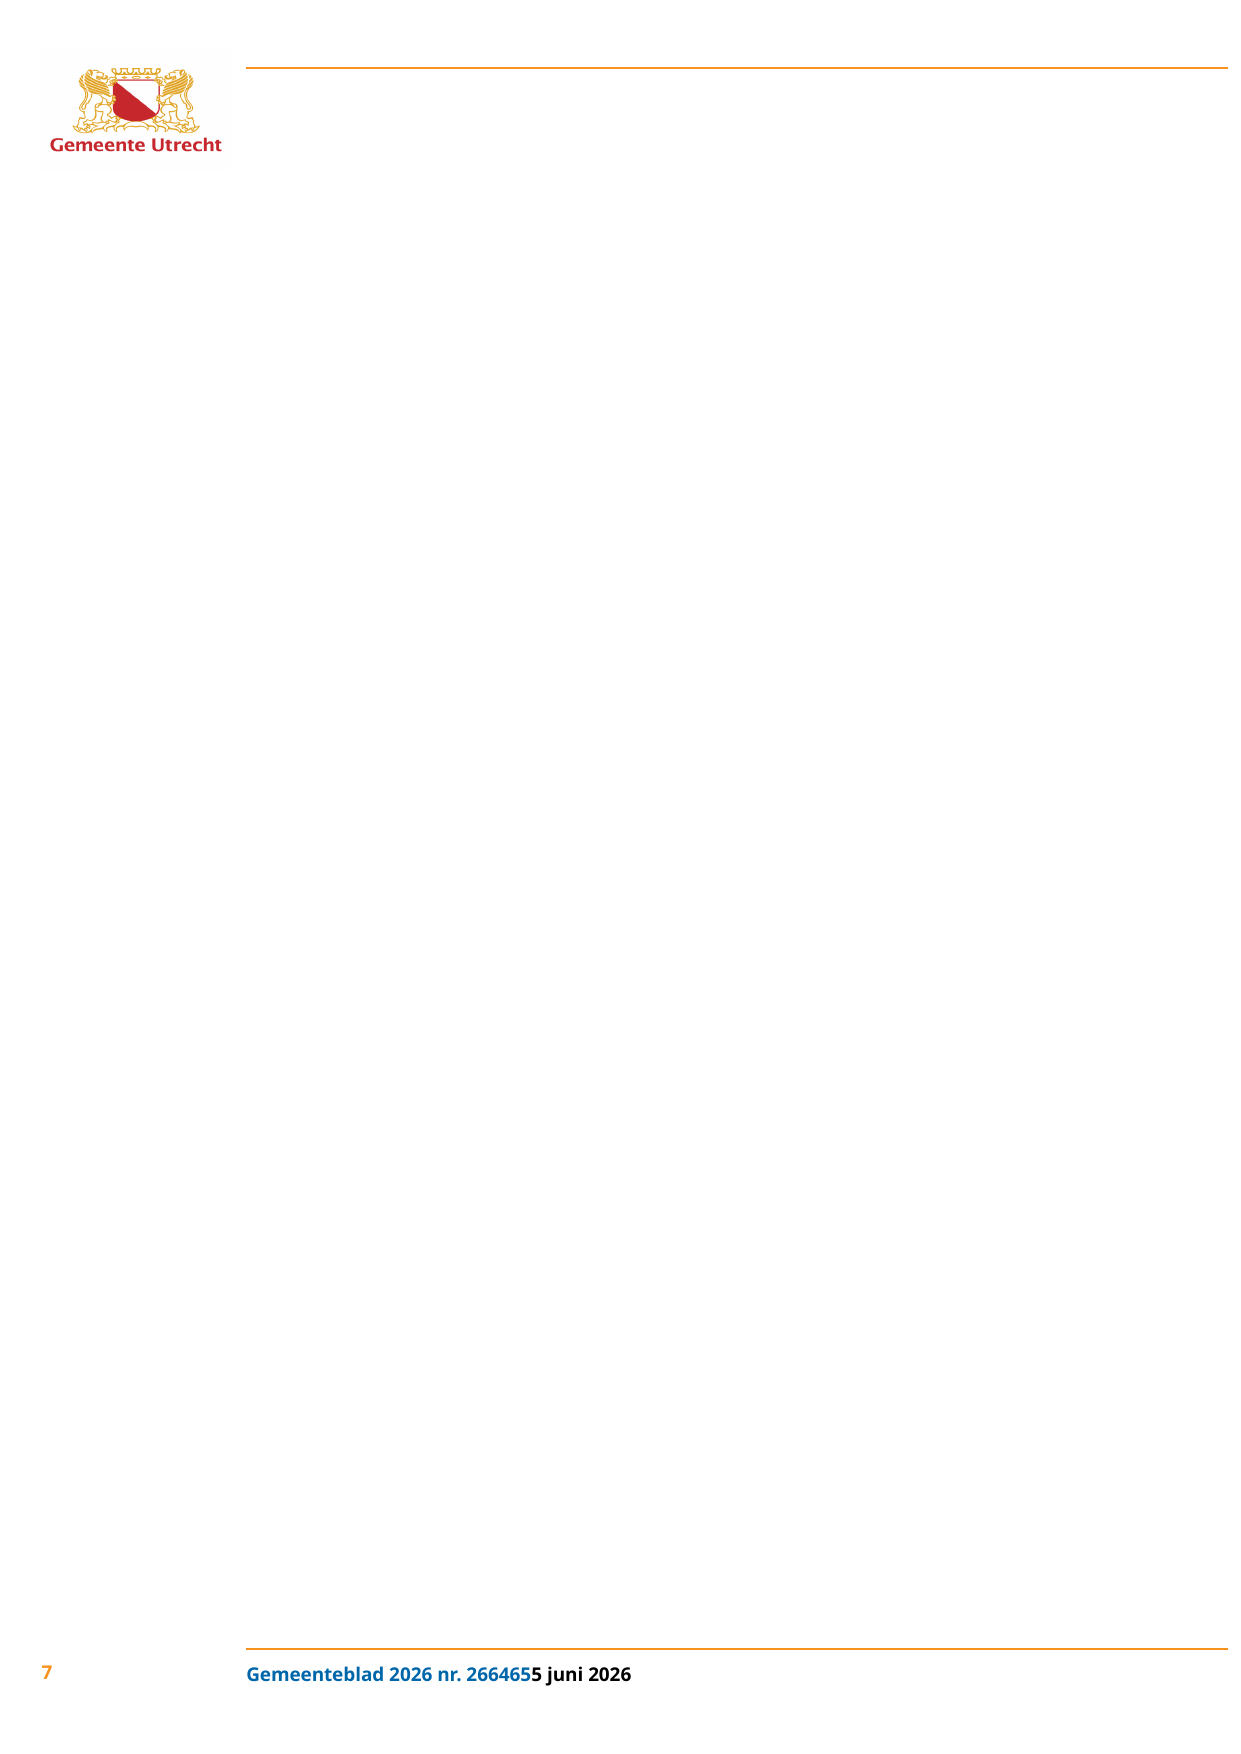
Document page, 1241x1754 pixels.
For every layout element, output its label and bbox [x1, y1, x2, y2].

picture [41, 47, 231, 172]
